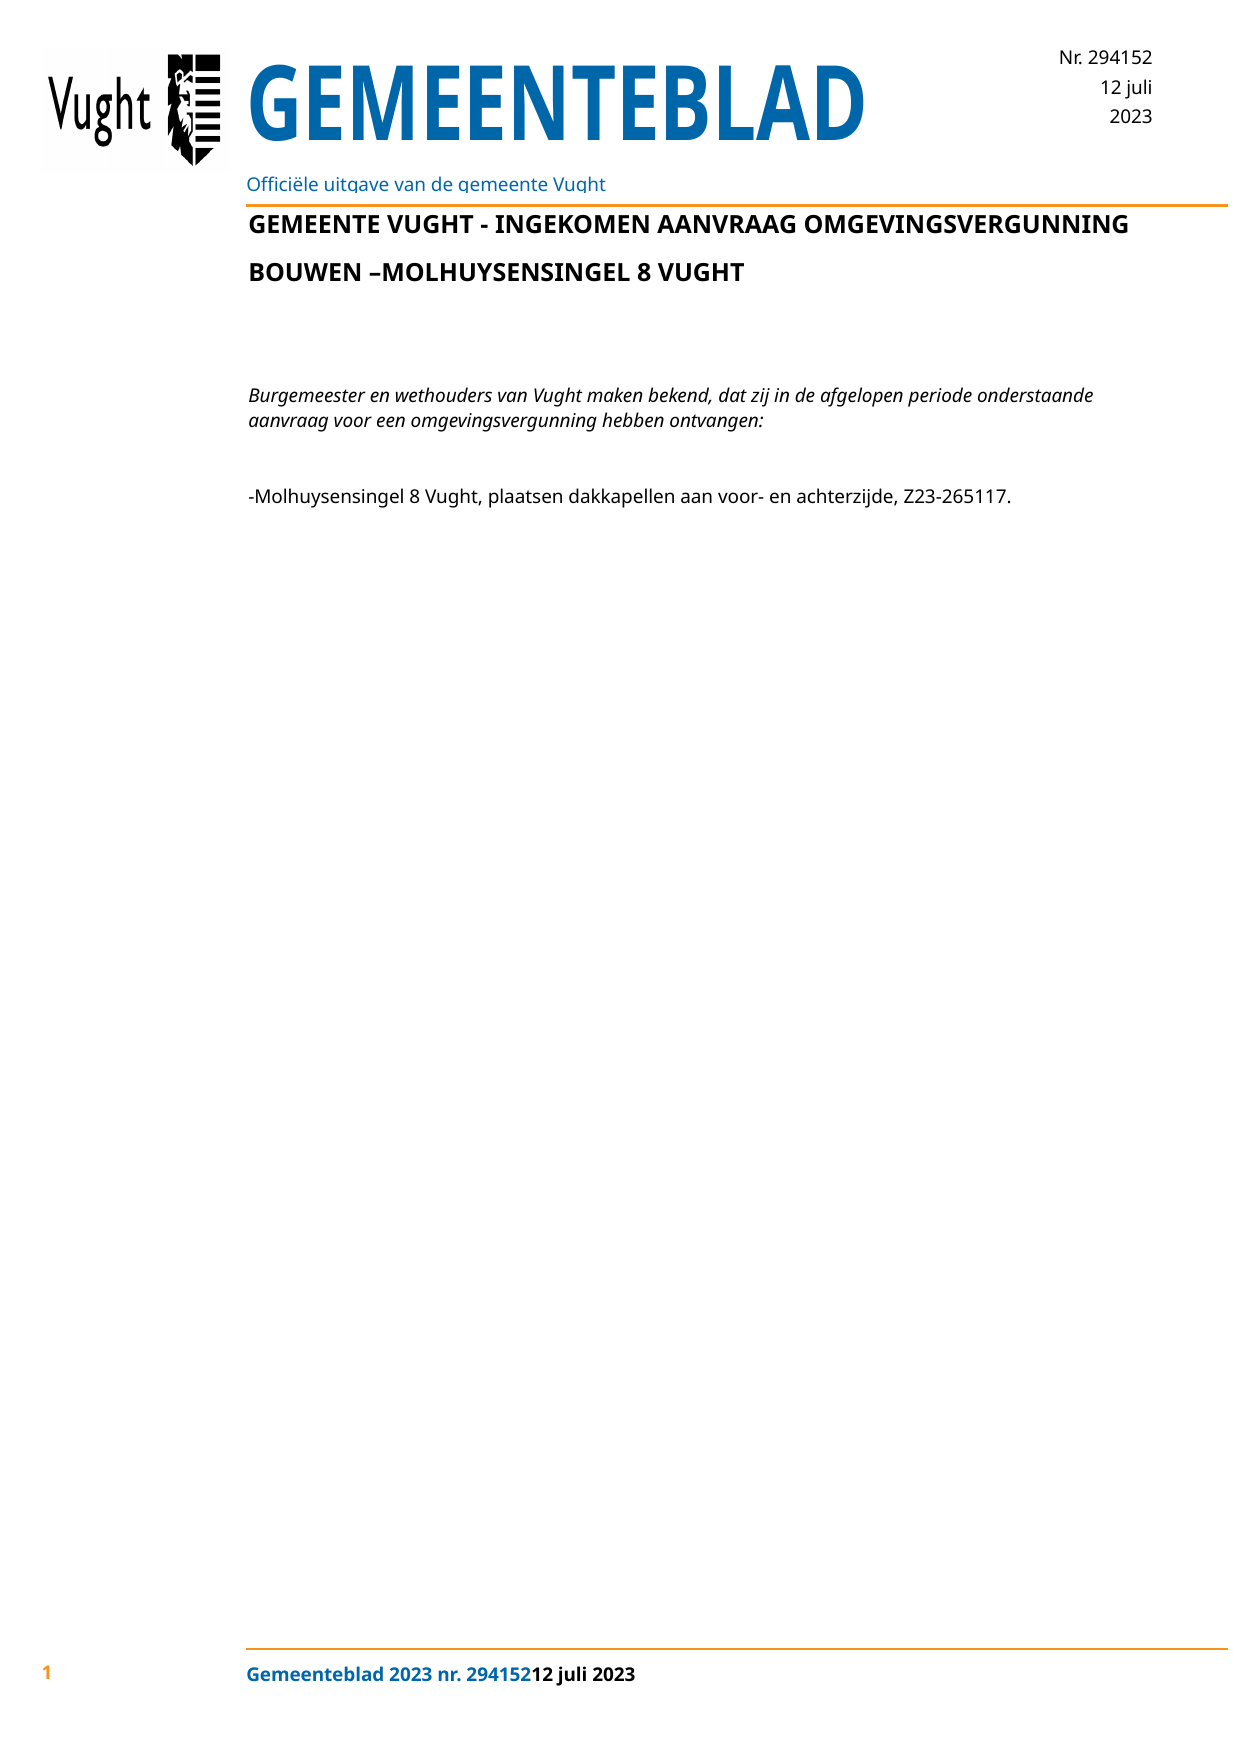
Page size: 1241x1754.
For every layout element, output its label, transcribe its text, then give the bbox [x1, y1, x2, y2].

text -Molhuysensingel 8 Vught, plaatsen dakkapellen aan voor- en achterzijde, Z23-265117. [248, 484, 1152, 509]
text Burgemeester en wethouders van Vught maken bekend, dat zij in de afgelopen periode onderstaande aanvraag voor een omgevingsvergunning hebben ontvangen: [248, 382, 1152, 433]
picture [41, 47, 231, 172]
text GEMEENTE VUGHT - INGEKOMEN AANVRAAG OMGEVINGSVERGUNNING BOUWEN –MOLHUYSENSINGEL 8 VUGHT [248, 207, 1152, 288]
